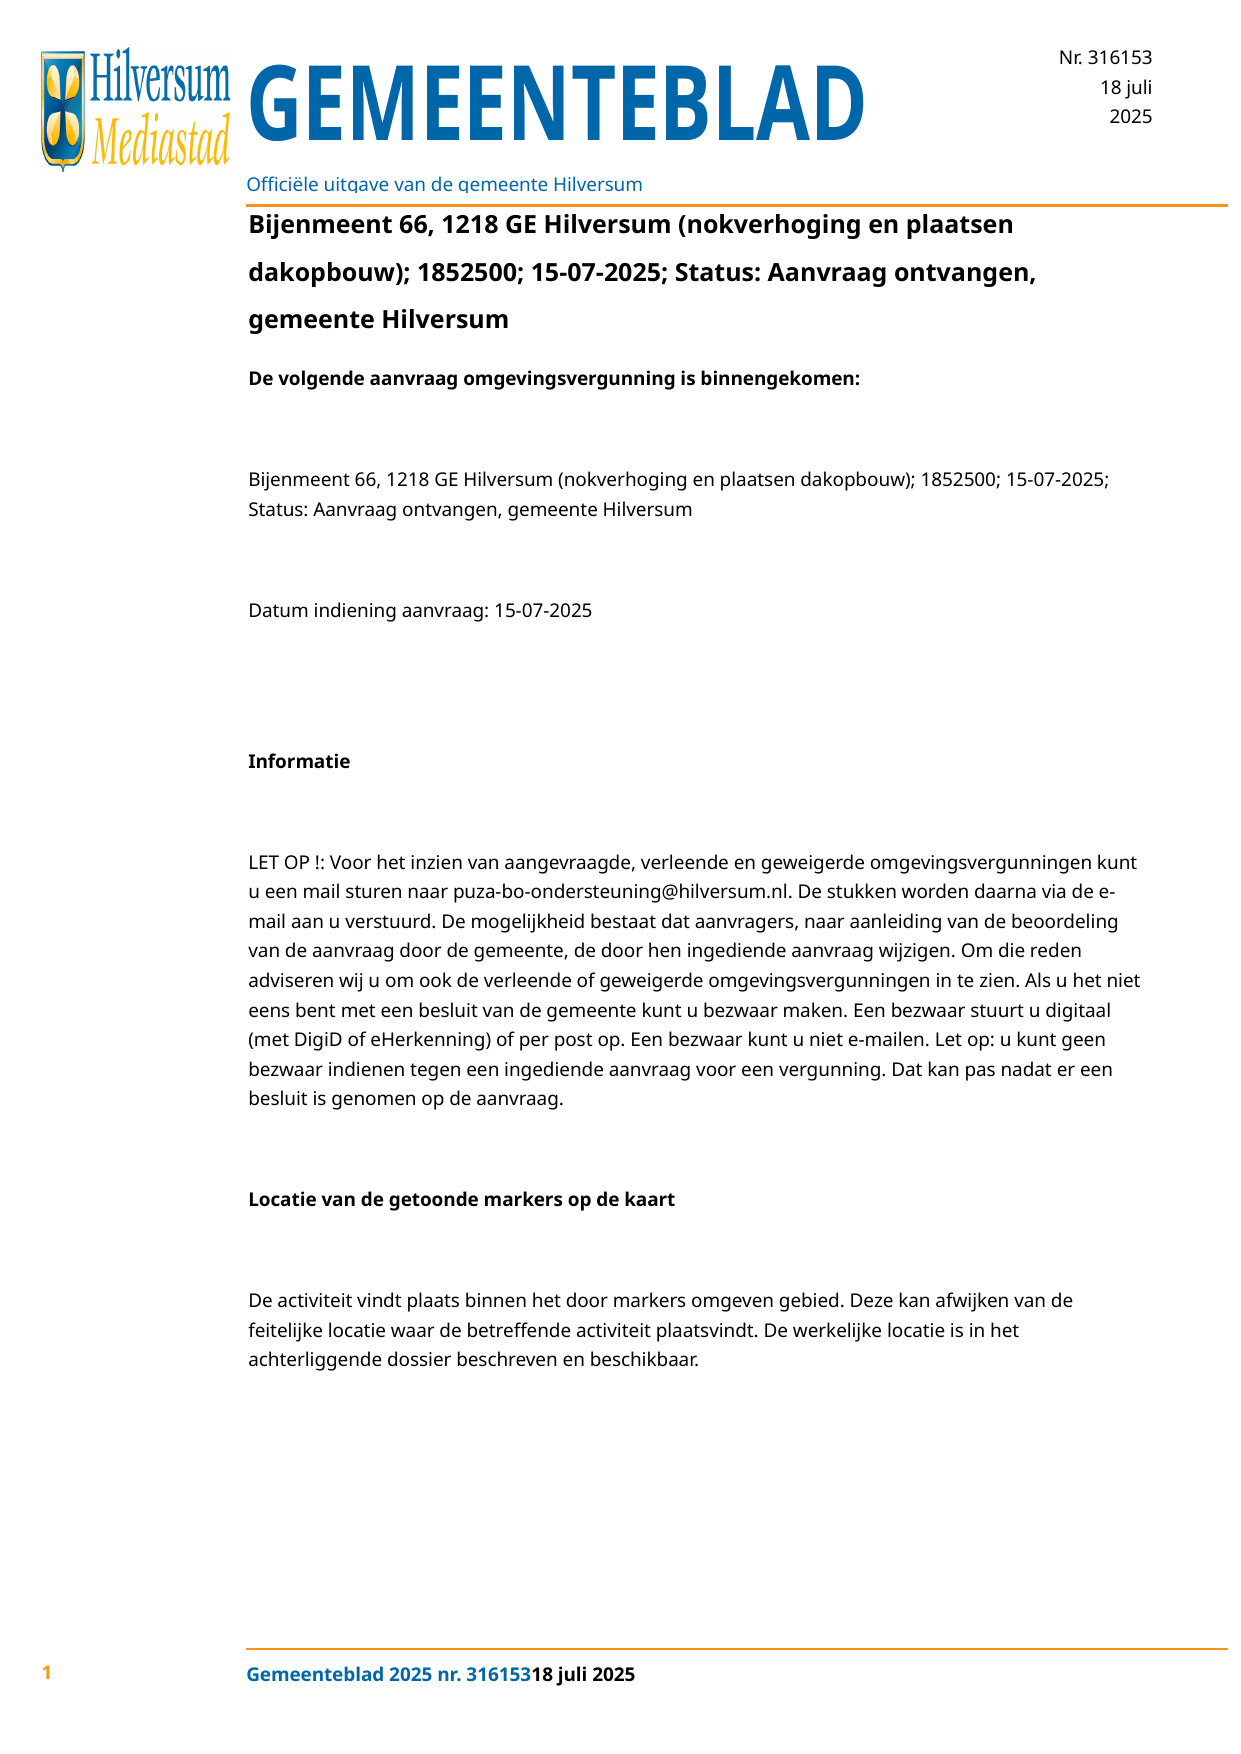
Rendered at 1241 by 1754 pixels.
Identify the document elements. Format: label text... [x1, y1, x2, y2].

text Bijenmeent 66, 1218 GE Hilversum (nokverhoging en plaatsen dakopbouw); 1852500; 15-07-2025; Status: Aanvraag ontvangen, gemeente Hilversum [248, 207, 1152, 336]
text Locatie van de getoonde markers op de kaart [248, 1186, 1152, 1212]
picture [41, 47, 231, 172]
text De activiteit vindt plaats binnen het door markers omgeven gebied. Deze kan afwijken van de feitelijke locatie waar de betreffende activiteit plaatsvindt. De werkelijke locatie is in het achterliggende dossier beschreven en beschikbaar. [248, 1287, 1152, 1372]
text LET OP !: Voor het inzien van aangevraagde, verleende en geweigerde omgevingsvergunningen kunt u een mail sturen naar puza-bo-ondersteuning@hilversum.nl. De stukken worden daarna via de e-mail aan u verstuurd. De mogelijkheid bestaat dat aanvragers, naar aanleiding van de beoordeling van de aanvraag door de gemeente, de door hen ingediende aanvraag wijzigen. Om die reden adviseren wij u om ook de verleende of geweigerde omgevingsvergunningen in te zien. Als u het niet eens bent met een besluit van de gemeente kunt u bezwaar maken. Een bezwaar stuurt u digitaal (met DigiD of eHerkenning) of per post op. Een bezwaar kunt u niet e-mailen. Let op: u kunt geen bezwaar indienen tegen een ingediende aanvraag voor een vergunning. Dat kan pas nadat er een besluit is genomen op de aanvraag. [248, 849, 1152, 1111]
text Datum indiening aanvraag: 15-07-2025 [248, 597, 1152, 622]
text Bijenmeent 66, 1218 GE Hilversum (nokverhoging en plaatsen dakopbouw); 1852500; 15-07-2025; Status: Aanvraag ontvangen, gemeente Hilversum [248, 466, 1152, 522]
text De volgende aanvraag omgevingsvergunning is binnengekomen: [248, 366, 1152, 391]
text Informatie [248, 748, 1152, 774]
